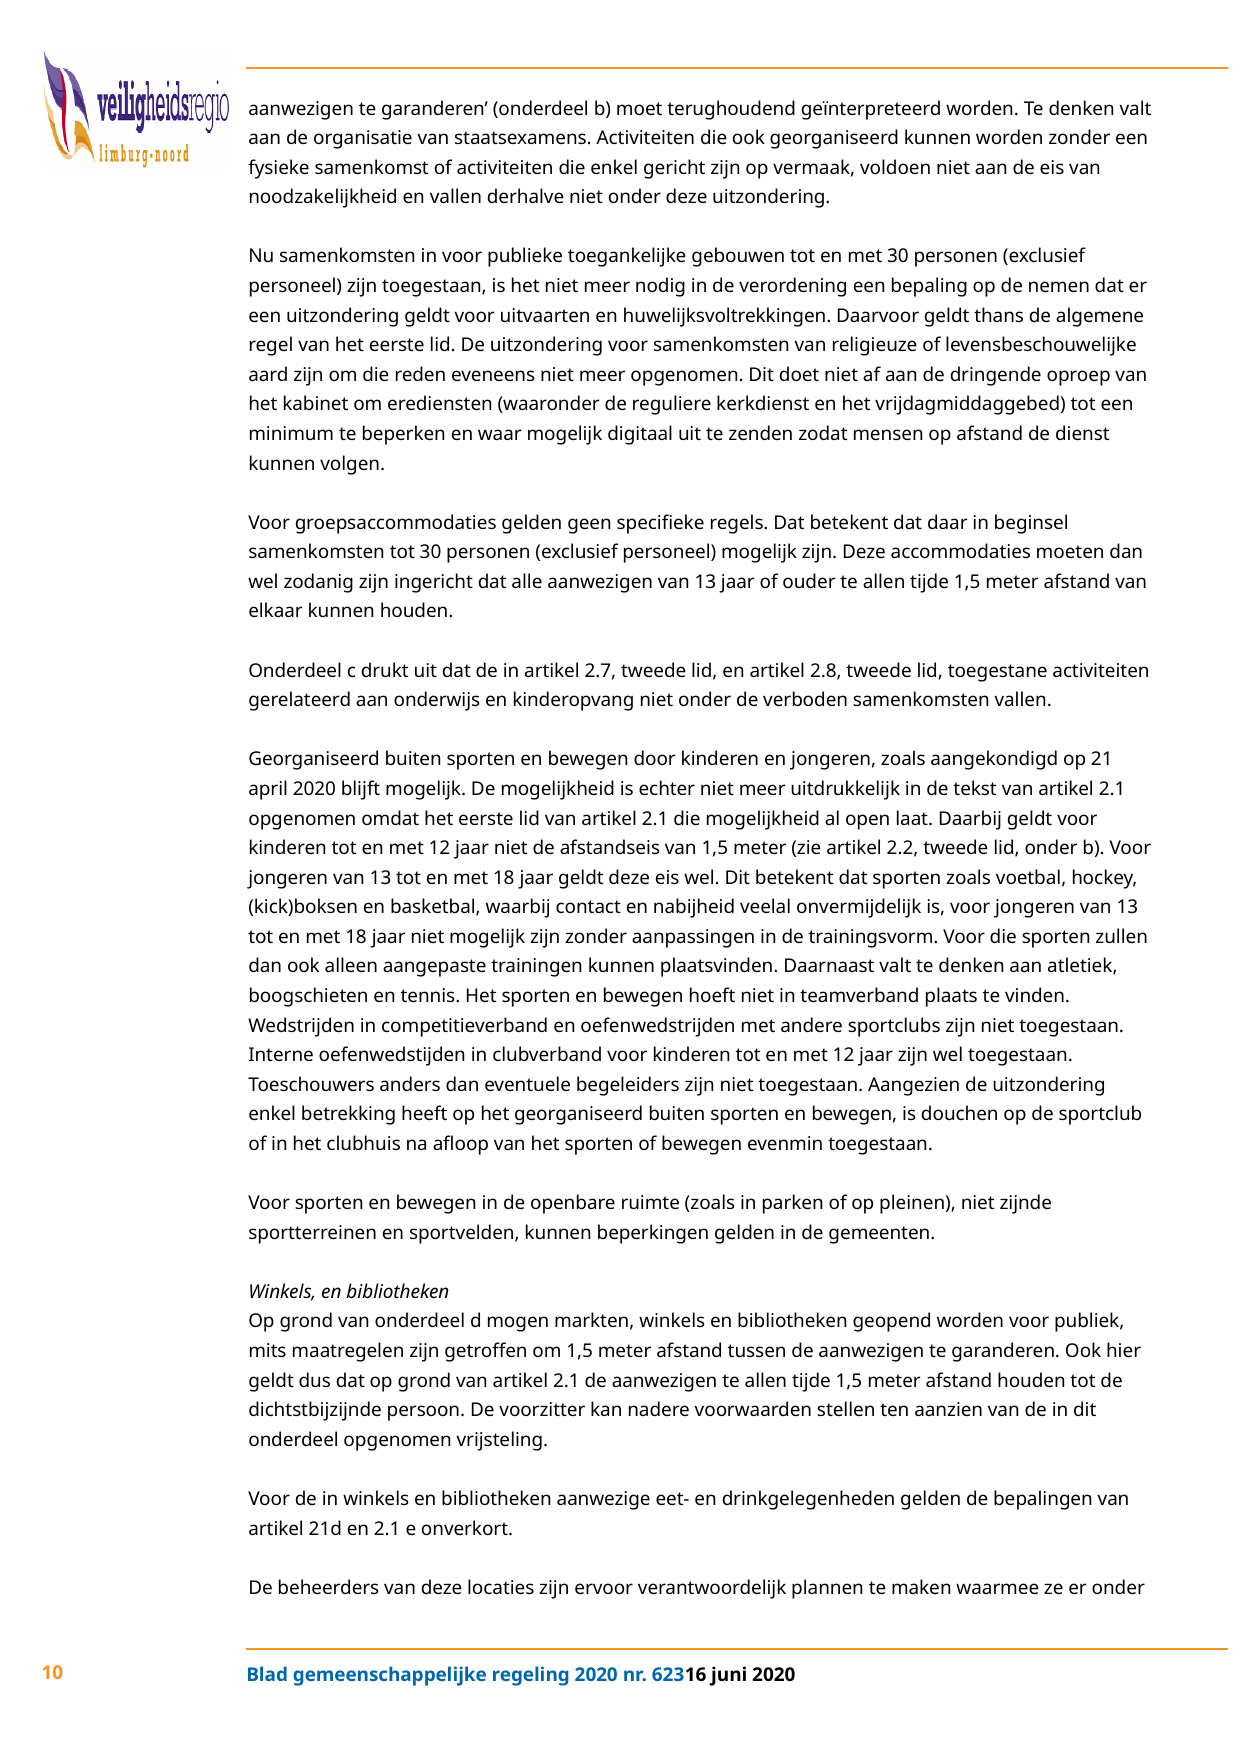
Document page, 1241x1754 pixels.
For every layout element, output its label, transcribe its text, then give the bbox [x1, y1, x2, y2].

text Georganiseerd buiten sporten en bewegen door kinderen en jongeren, zoals aangekondigd op 21 april 2020 blijft mogelijk. De mogelijkheid is echter niet meer uitdrukkelijk in de tekst van artikel 2.1 opgenomen omdat het eerste lid van artikel 2.1 die mogelijkheid al open laat. Daarbij geldt voor kinderen tot en met 12 jaar niet de afstandseis van 1,5 meter (zie artikel 2.2, tweede lid, onder b). Voor jongeren van 13 tot en met 18 jaar geldt deze eis wel. Dit betekent dat sporten zoals voetbal, hockey, (kick)boksen en basketbal, waarbij contact en nabijheid veelal onvermijdelijk is, voor jongeren van 13 tot en met 18 jaar niet mogelijk zijn zonder aanpassingen in de trainingsvorm. Voor die sporten zullen dan ook alleen aangepaste trainingen kunnen plaatsvinden. Daarnaast valt te denken aan atletiek, boogschieten en tennis. Het sporten en bewegen hoeft niet in teamverband plaats te vinden. Wedstrijden in competitieverband en oefenwedstrijden met andere sportclubs zijn niet toegestaan. Interne oefenwedstijden in clubverband voor kinderen tot en met 12 jaar zijn wel toegestaan. Toeschouwers anders dan eventuele begeleiders zijn niet toegestaan. Aangezien de uitzondering enkel betrekking heeft op het georganiseerd buiten sporten en bewegen, is douchen op de sportclub of in het clubhuis na afloop van het sporten of bewegen evenmin toegestaan. [248, 746, 1152, 1156]
text Voor groepsaccommodaties gelden geen specifieke regels. Dat betekent dat daar in beginsel samenkomsten tot 30 personen (exclusief personeel) mogelijk zijn. Deze accommodaties moeten dan wel zodanig zijn ingericht dat alle aanwezigen van 13 jaar of ouder te allen tijde 1,5 meter afstand van elkaar kunnen houden. [248, 509, 1152, 623]
picture [41, 47, 231, 172]
text aanwezigen te garanderen’ (onderdeel b) moet terughoudend geïnterpreteerd worden. Te denken valt aan de organisatie van staatsexamens. Activiteiten die ook georganiseerd kunnen worden zonder een fysieke samenkomst of activiteiten die enkel gericht zijn op vermaak, voldoen niet aan de eis van noodzakelijkheid en vallen derhalve niet onder deze uitzondering. [248, 95, 1152, 209]
text Voor de in winkels en bibliotheken aanwezige eet- en drinkgelegenheden gelden de bepalingen van artikel 21d en 2.1 e onverkort. [248, 1485, 1152, 1541]
text Onderdeel c drukt uit dat de in artikel 2.7, tweede lid, en artikel 2.8, tweede lid, toegestane activiteiten gerelateerd aan onderwijs en kinderopvang niet onder de verboden samenkomsten vallen. [248, 657, 1152, 712]
text Op grond van onderdeel d mogen markten, winkels en bibliotheken geopend worden voor publiek, mits maatregelen zijn getroffen om 1,5 meter afstand tussen de aanwezigen te garanderen. Ook hier geldt dus dat op grond van artikel 2.1 de aanwezigen te allen tijde 1,5 meter afstand houden tot de dichtstbijzijnde persoon. De voorzitter kan nadere voorwaarden stellen ten aanzien van de in dit onderdeel opgenomen vrijsteling. [248, 1308, 1152, 1452]
text Winkels, en bibliotheken [248, 1278, 1152, 1304]
text Nu samenkomsten in voor publieke toegankelijke gebouwen tot en met 30 personen (exclusief personeel) zijn toegestaan, is het niet meer nodig in de verordening een bepaling op de nemen dat er een uitzondering geldt voor uitvaarten en huwelijksvoltrekkingen. Daarvoor geldt thans de algemene regel van het eerste lid. De uitzondering voor samenkomsten van religieuze of levensbeschouwelijke aard zijn om die reden eveneens niet meer opgenomen. Dit doet niet af aan de dringende oproep van het kabinet om erediensten (waaronder de reguliere kerkdienst en het vrijdagmiddaggebed) tot een minimum te beperken en waar mogelijk digitaal uit te zenden zodat mensen op afstand de dienst kunnen volgen. [248, 243, 1152, 476]
text De beheerders van deze locaties zijn ervoor verantwoordelijk plannen te maken waarmee ze er onder [248, 1574, 1152, 1600]
text Voor sporten en bewegen in de openbare ruimte (zoals in parken of op pleinen), niet zijnde sportterreinen en sportvelden, kunnen beperkingen gelden in de gemeenten. [248, 1189, 1152, 1245]
